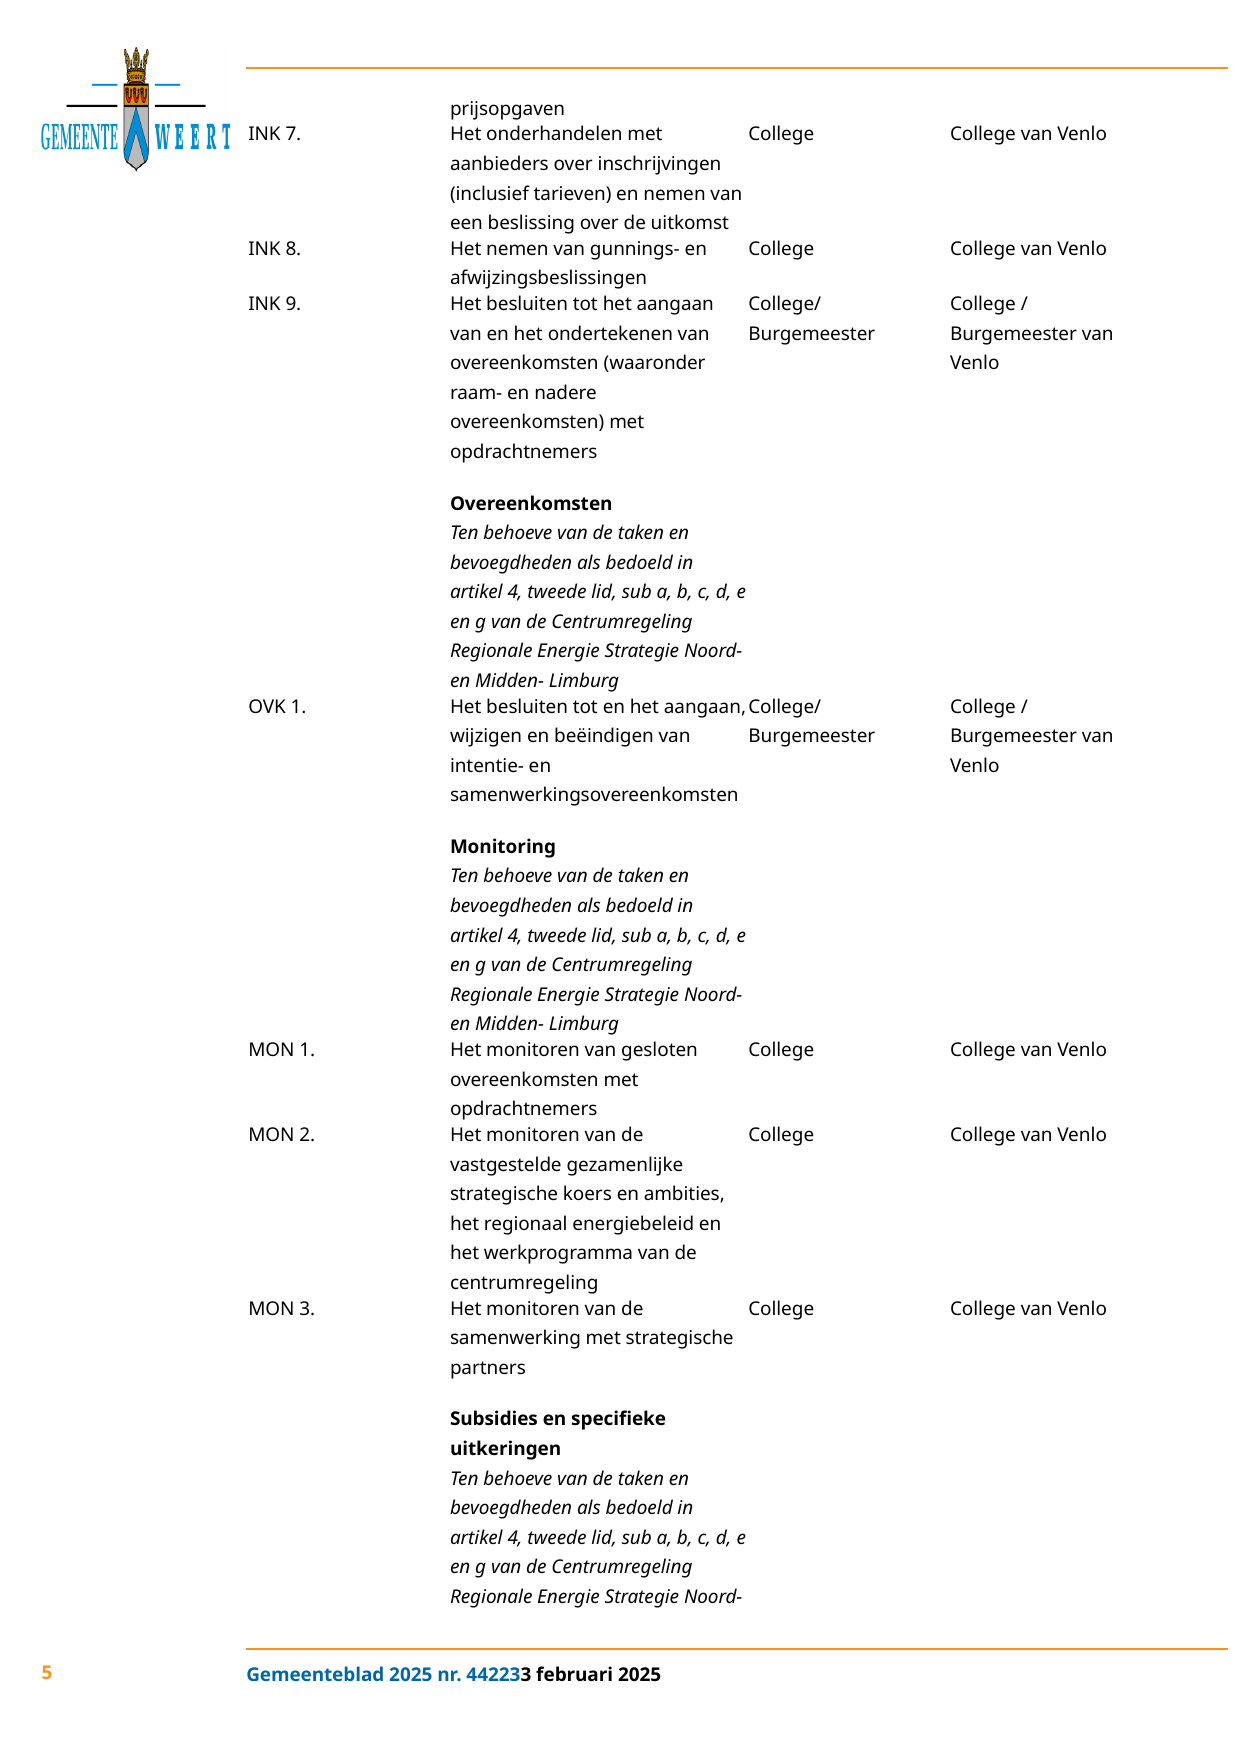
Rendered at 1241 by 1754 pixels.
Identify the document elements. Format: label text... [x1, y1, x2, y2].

table_cell OVK 1. [248, 693, 450, 807]
table_cell [748, 1380, 950, 1406]
table_cell [748, 1406, 950, 1609]
table_cell [248, 464, 450, 490]
table_cell MON 2. [248, 1121, 450, 1295]
table_cell College [748, 235, 950, 290]
table_cell [248, 833, 450, 1036]
table_cell College / Burgemeester van Venlo [950, 693, 1152, 807]
table_cell [950, 808, 1152, 833]
table_cell INK 8. [248, 235, 450, 290]
table_cell Monitoring Ten behoeve van de taken en bevoegdheden als bedoeld in artikel 4, tweede lid, sub a, b, c, d, e en g van de Centrumregeling Regionale Energie Strategie Noord- en Midden- Limburg [450, 833, 748, 1036]
table_cell Het besluiten tot het aangaan van en het ondertekenen van overeenkomsten (waaronder raam- en nadere overeenkomsten) met opdrachtnemers [450, 290, 748, 464]
table_cell [248, 95, 450, 121]
table_cell [748, 464, 950, 490]
table_cell [248, 1406, 450, 1609]
table_cell [950, 490, 1152, 693]
table_cell [450, 808, 748, 833]
table_cell College / Burgemeester van Venlo [950, 290, 1152, 464]
table_cell College [748, 121, 950, 235]
picture [41, 47, 231, 172]
table_cell [950, 95, 1152, 121]
table_cell Het besluiten tot en het aangaan, wijzigen en beëindigen van intentie- en samenwerkingsovereenkomsten [450, 693, 748, 807]
table_cell College/ Burgemeester [748, 693, 950, 807]
table_cell Het onderhandelen met aanbieders over inschrijvingen (inclusief tarieven) en nemen van een beslissing over de uitkomst [450, 121, 748, 235]
table_cell Het monitoren van de vastgestelde gezamenlijke strategische koers en ambities, het regionaal energiebeleid en het werkprogramma van de centrumregeling [450, 1121, 748, 1295]
table_cell College/ Burgemeester [748, 290, 950, 464]
table_cell INK 7. [248, 121, 450, 235]
table_cell [748, 808, 950, 833]
table_cell [950, 1406, 1152, 1609]
table_cell College van Venlo [950, 1295, 1152, 1380]
table_cell Overeenkomsten Ten behoeve van de taken en bevoegdheden als bedoeld in artikel 4, tweede lid, sub a, b, c, d, e en g van de Centrumregeling Regionale Energie Strategie Noord- en Midden- Limburg [450, 490, 748, 693]
table_cell [748, 95, 950, 121]
table_cell prijsopgaven [450, 95, 748, 121]
table_cell College van Venlo [950, 1121, 1152, 1295]
table_cell Subsidies en specifieke uitkeringen Ten behoeve van de taken en bevoegdheden als bedoeld in artikel 4, tweede lid, sub a, b, c, d, e en g van de Centrumregeling Regionale Energie Strategie Noord- [450, 1406, 748, 1609]
table_cell [248, 808, 450, 833]
table_cell College van Venlo [950, 1036, 1152, 1121]
table_cell Het nemen van gunnings- en afwijzingsbeslissingen [450, 235, 748, 290]
table_cell College van Venlo [950, 235, 1152, 290]
table_cell College van Venlo [950, 121, 1152, 235]
table_cell INK 9. [248, 290, 450, 464]
table_cell [450, 464, 748, 490]
table_cell [450, 1380, 748, 1406]
table_cell MON 3. [248, 1295, 450, 1380]
table_cell [248, 490, 450, 693]
table_cell [950, 464, 1152, 490]
table_cell [748, 833, 950, 1036]
table_cell [248, 1380, 450, 1406]
table_cell MON 1. [248, 1036, 450, 1121]
table_cell College [748, 1121, 950, 1295]
table_cell College [748, 1295, 950, 1380]
table_cell [950, 833, 1152, 1036]
table_cell [950, 1380, 1152, 1406]
table_cell Het monitoren van gesloten overeenkomsten met opdrachtnemers [450, 1036, 748, 1121]
table_cell [748, 490, 950, 693]
table_cell College [748, 1036, 950, 1121]
table_cell Het monitoren van de samenwerking met strategische partners [450, 1295, 748, 1380]
